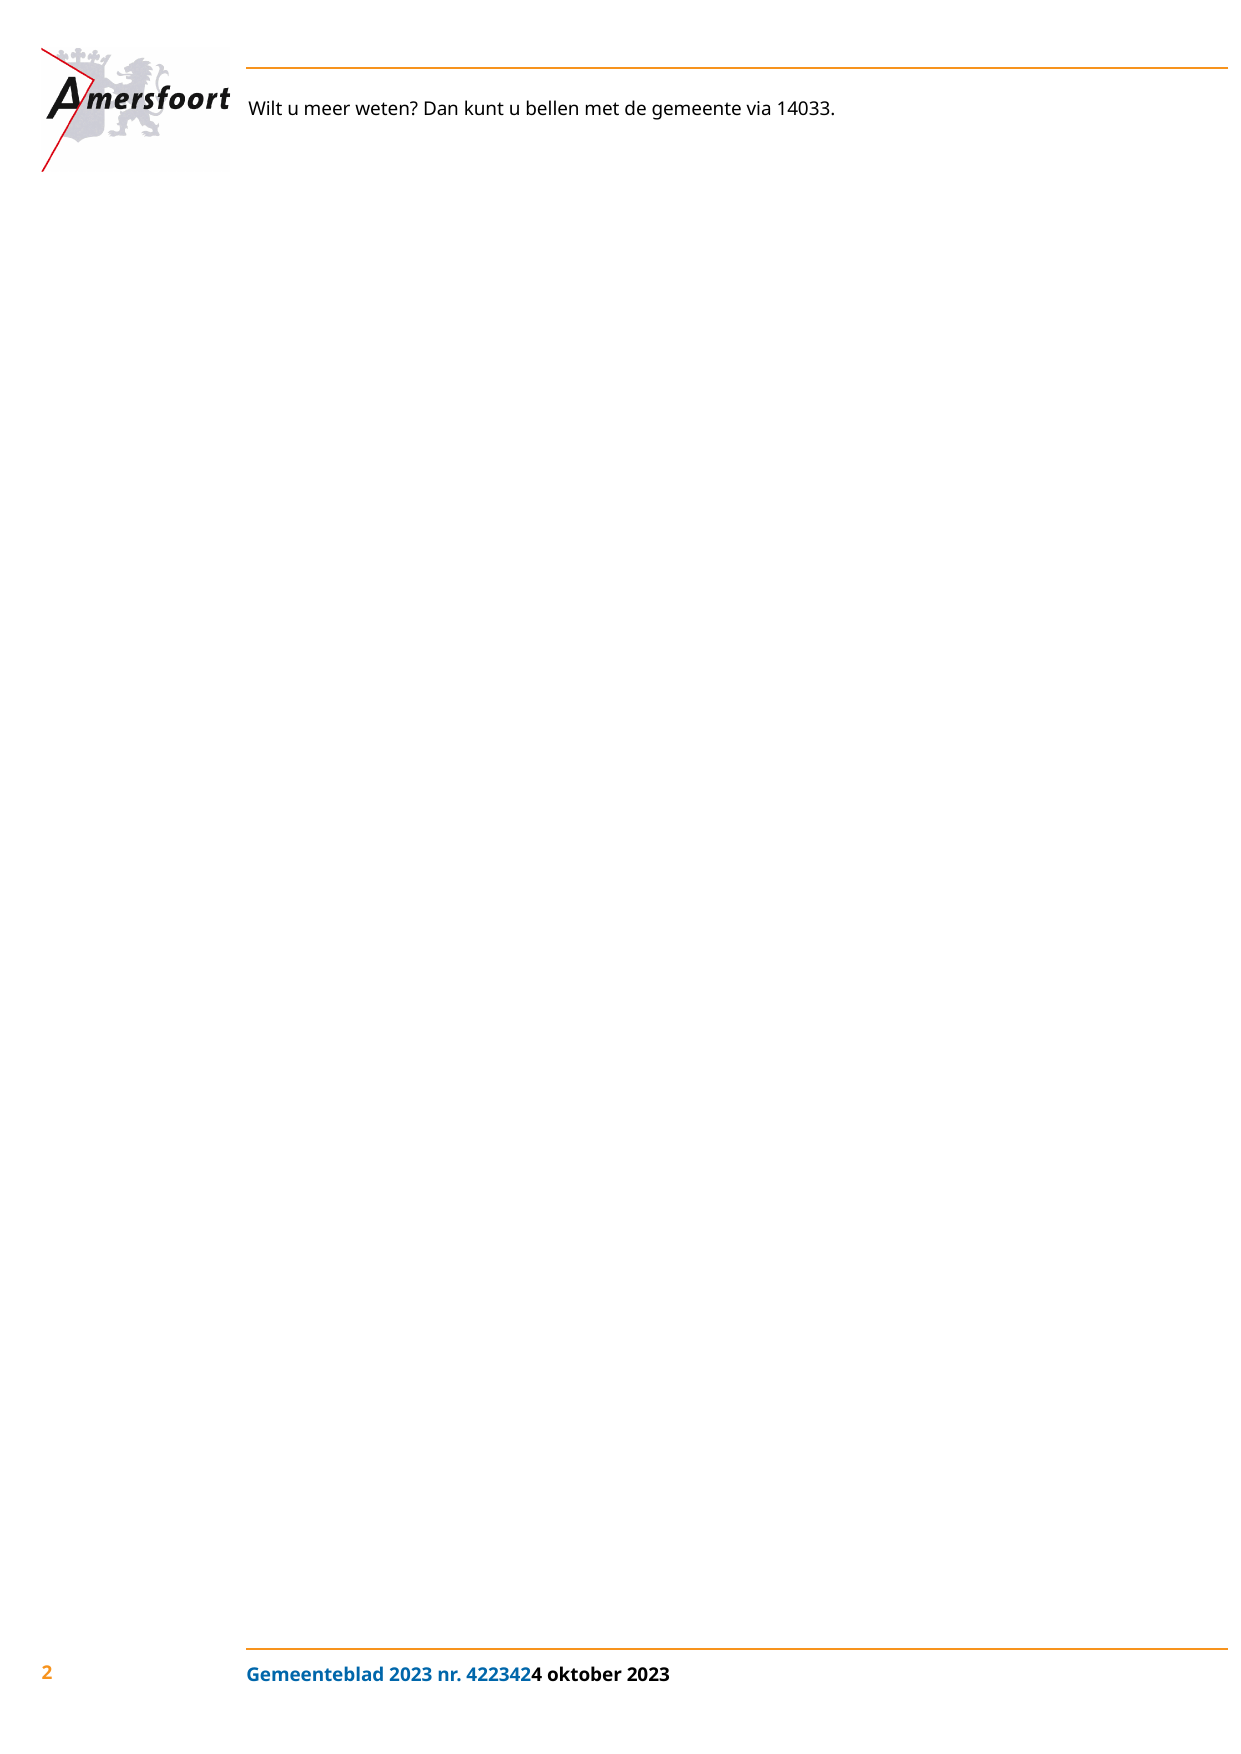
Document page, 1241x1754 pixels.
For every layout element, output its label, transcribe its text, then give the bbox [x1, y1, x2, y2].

text Wilt u meer weten? Dan kunt u bellen met de gemeente via 14033. [248, 95, 1152, 121]
picture [41, 47, 231, 172]
